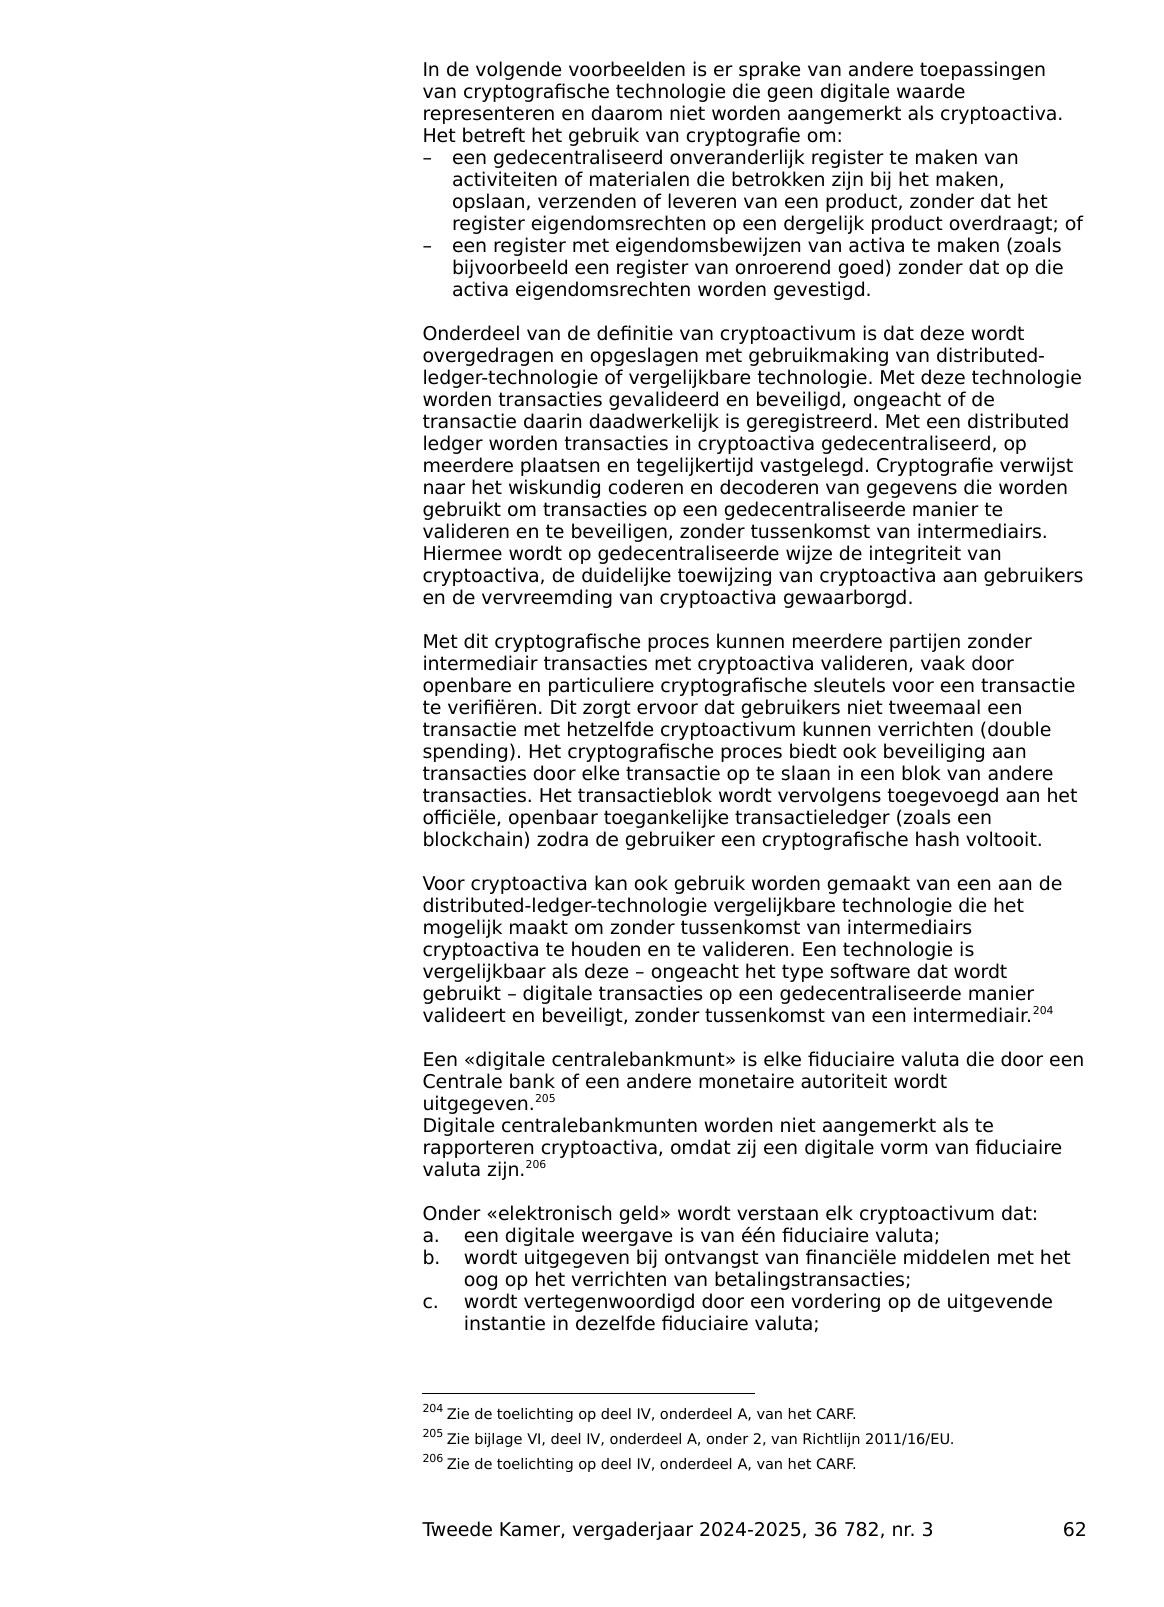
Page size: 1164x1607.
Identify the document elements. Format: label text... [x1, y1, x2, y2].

text b. wordt uitgegeven bij ontvangst van financiële middelen met het oog op het verrichten van betalingstransacties; [422, 1247, 1087, 1291]
text Onderdeel van de definitie van cryptoactivum is dat deze wordt overgedragen en opgeslagen met gebruikmaking van distributed-ledger-technologie of vergelijkbare technologie. Met deze technologie worden transacties gevalideerd en beveiligd, ongeacht of de transactie daarin daadwerkelijk is geregistreerd. Met een distributed ledger worden transacties in cryptoactiva gedecentraliseerd, op meerdere plaatsen en tegelijkertijd vastgelegd. Cryptografie verwijst naar het wiskundig coderen en decoderen van gegevens die worden gebruikt om transacties op een gedecentraliseerde manier te valideren en te beveiligen, zonder tussenkomst van intermediairs. Hiermee wordt op gedecentraliseerde wijze de integriteit van cryptoactiva, de duidelijke toewijzing van cryptoactiva aan gebruikers en de vervreemding van cryptoactiva gewaarborgd. [422, 323, 1087, 609]
text In de volgende voorbeelden is er sprake van andere toepassingen van cryptografische technologie die geen digitale waarde representeren en daarom niet worden aangemerkt als cryptoactiva. Het betreft het gebruik van cryptografie om: [422, 59, 1087, 147]
text Met dit cryptografische proces kunnen meerdere partijen zonder intermediair transacties met cryptoactiva valideren, vaak door openbare en particuliere cryptografische sleutels voor een transactie te verifiëren. Dit zorgt ervoor dat gebruikers niet tweemaal een transactie met hetzelfde cryptoactivum kunnen verrichten (double spending). Het cryptografische proces biedt ook beveiliging aan transacties door elke transactie op te slaan in een blok van andere transacties. Het transactieblok wordt vervolgens toegevoegd aan het officiële, openbaar toegankelijke transactieledger (zoals een blockchain) zodra de gebruiker een cryptografische hash voltooit. [422, 631, 1087, 851]
text Zie de toelichting op deel IV, onderdeel A, van het CARF. [422, 1452, 1087, 1474]
text – een gedecentraliseerd onveranderlijk register te maken van activiteiten of materialen die betrokken zijn bij het maken, opslaan, verzenden of leveren van een product, zonder dat het register eigendomsrechten op een dergelijk product overdraagt; of [422, 147, 1087, 235]
text Zie bijlage VI, deel IV, onderdeel A, onder 2, van Richtlijn 2011/16/EU. [422, 1427, 1087, 1449]
text Onder «elektronisch geld» wordt verstaan elk cryptoactivum dat: [422, 1203, 1087, 1225]
text Een «digitale centralebankmunt» is elke fiduciaire valuta die door een Centrale bank of een andere monetaire autoriteit wordt uitgegeven. [422, 1049, 1087, 1115]
text Voor cryptoactiva kan ook gebruik worden gemaakt van een aan de distributed-ledger-technologie vergelijkbare technologie die het mogelijk maakt om zonder tussenkomst van intermediairs cryptoactiva te houden en te valideren. Een technologie is vergelijkbaar als deze – ongeacht het type software dat wordt gebruikt – digitale transacties op een gedecentraliseerde manier valideert en beveiligt, zonder tussenkomst van een intermediair. [422, 873, 1087, 1027]
text a. een digitale weergave is van één fiduciaire valuta; [422, 1225, 1087, 1247]
text – een register met eigendomsbewijzen van activa te maken (zoals bijvoorbeeld een register van onroerend goed) zonder dat op die activa eigendomsrechten worden gevestigd. [422, 235, 1087, 301]
text Digitale centralebankmunten worden niet aangemerkt als te rapporteren cryptoactiva, omdat zij een digitale vorm van fiduciaire valuta zijn. [422, 1115, 1087, 1181]
text Zie de toelichting op deel IV, onderdeel A, van het CARF. [422, 1402, 1087, 1424]
text c. wordt vertegenwoordigd door een vordering op de uitgevende instantie in dezelfde fiduciaire valuta; [422, 1291, 1087, 1335]
